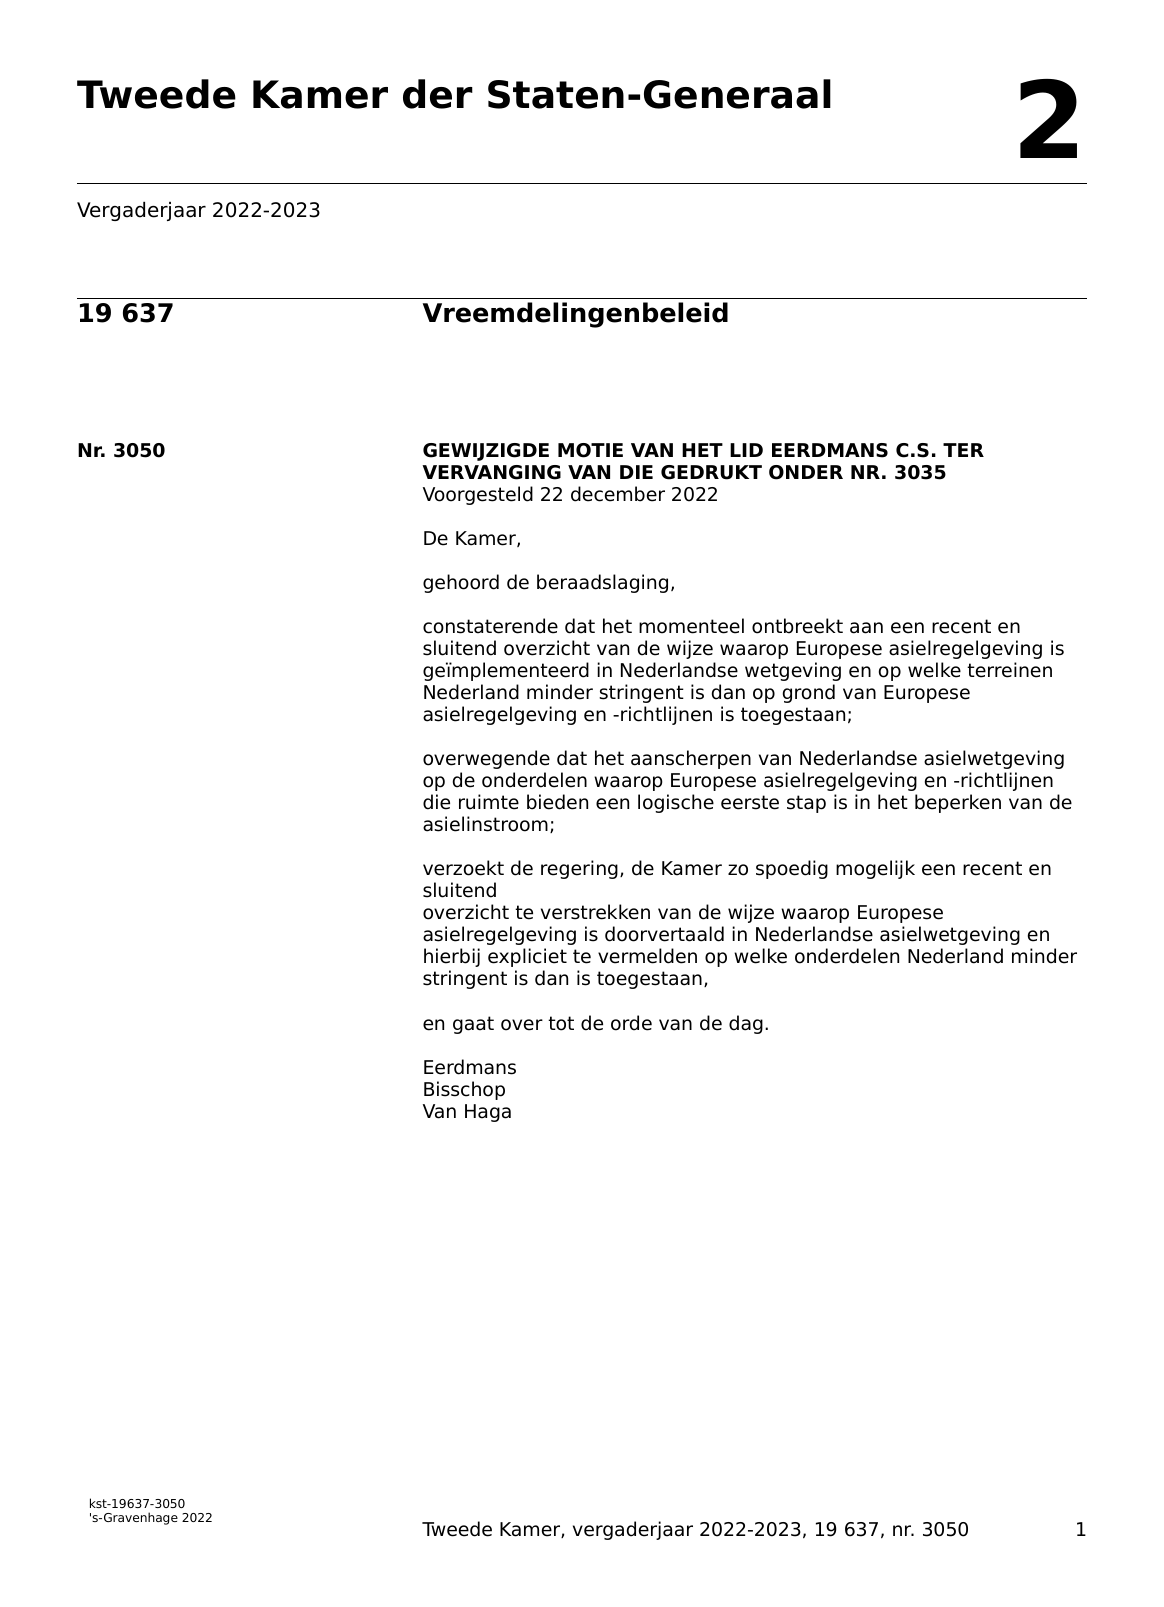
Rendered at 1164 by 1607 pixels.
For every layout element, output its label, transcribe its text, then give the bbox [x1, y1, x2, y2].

text overzicht te verstrekken van de wijze waarop Europese asielregelgeving is doorvertaald in Nederlandse asielwetgeving en hierbij expliciet te vermelden op welke onderdelen Nederland minder stringent is dan is toegestaan, [422, 902, 1087, 990]
subtitle 19 637 Vreemdelingenbeleid [77, 299, 1087, 329]
subtitle Nr. 3050 GEWIJZIGDE MOTIE VAN HET LID EERDMANS C.S. TER VERVANGING VAN DIE GEDRUKT ONDER NR. 3035 [77, 440, 1087, 484]
table_header Tweede Kamer der Staten-Generaal [77, 59, 886, 183]
text kst-19637-3050 [88, 1497, 323, 1511]
text en gaat over tot de orde van de dag. [422, 1012, 1087, 1034]
text constaterende dat het momenteel ontbreekt aan een recent en sluitend overzicht van de wijze waarop Europese asielregelgeving is geïmplementeerd in Nederlandse wetgeving en op welke terreinen Nederland minder stringent is dan op grond van Europese asielregelgeving en -richtlijnen is toegestaan; [422, 616, 1087, 726]
text Bisschop [422, 1078, 1087, 1101]
text gehoord de beraadslaging, [422, 572, 1087, 594]
text 's-Gravenhage 2022 [88, 1511, 323, 1525]
text Voorgesteld 22 december 2022 [422, 484, 1087, 506]
table_header 2 [886, 59, 1087, 183]
text verzoekt de regering, de Kamer zo spoedig mogelijk een recent en sluitend [422, 858, 1087, 902]
text overwegende dat het aanscherpen van Nederlandse asielwetgeving op de onderdelen waarop Europese asielregelgeving en -richtlijnen die ruimte bieden een logische eerste stap is in het beperken van de asielinstroom; [422, 748, 1087, 836]
text De Kamer, [422, 528, 1087, 550]
table_cell Vergaderjaar 2022-2023 [77, 184, 1087, 298]
text Van Haga [422, 1101, 1087, 1122]
text Eerdmans [422, 1057, 1087, 1078]
